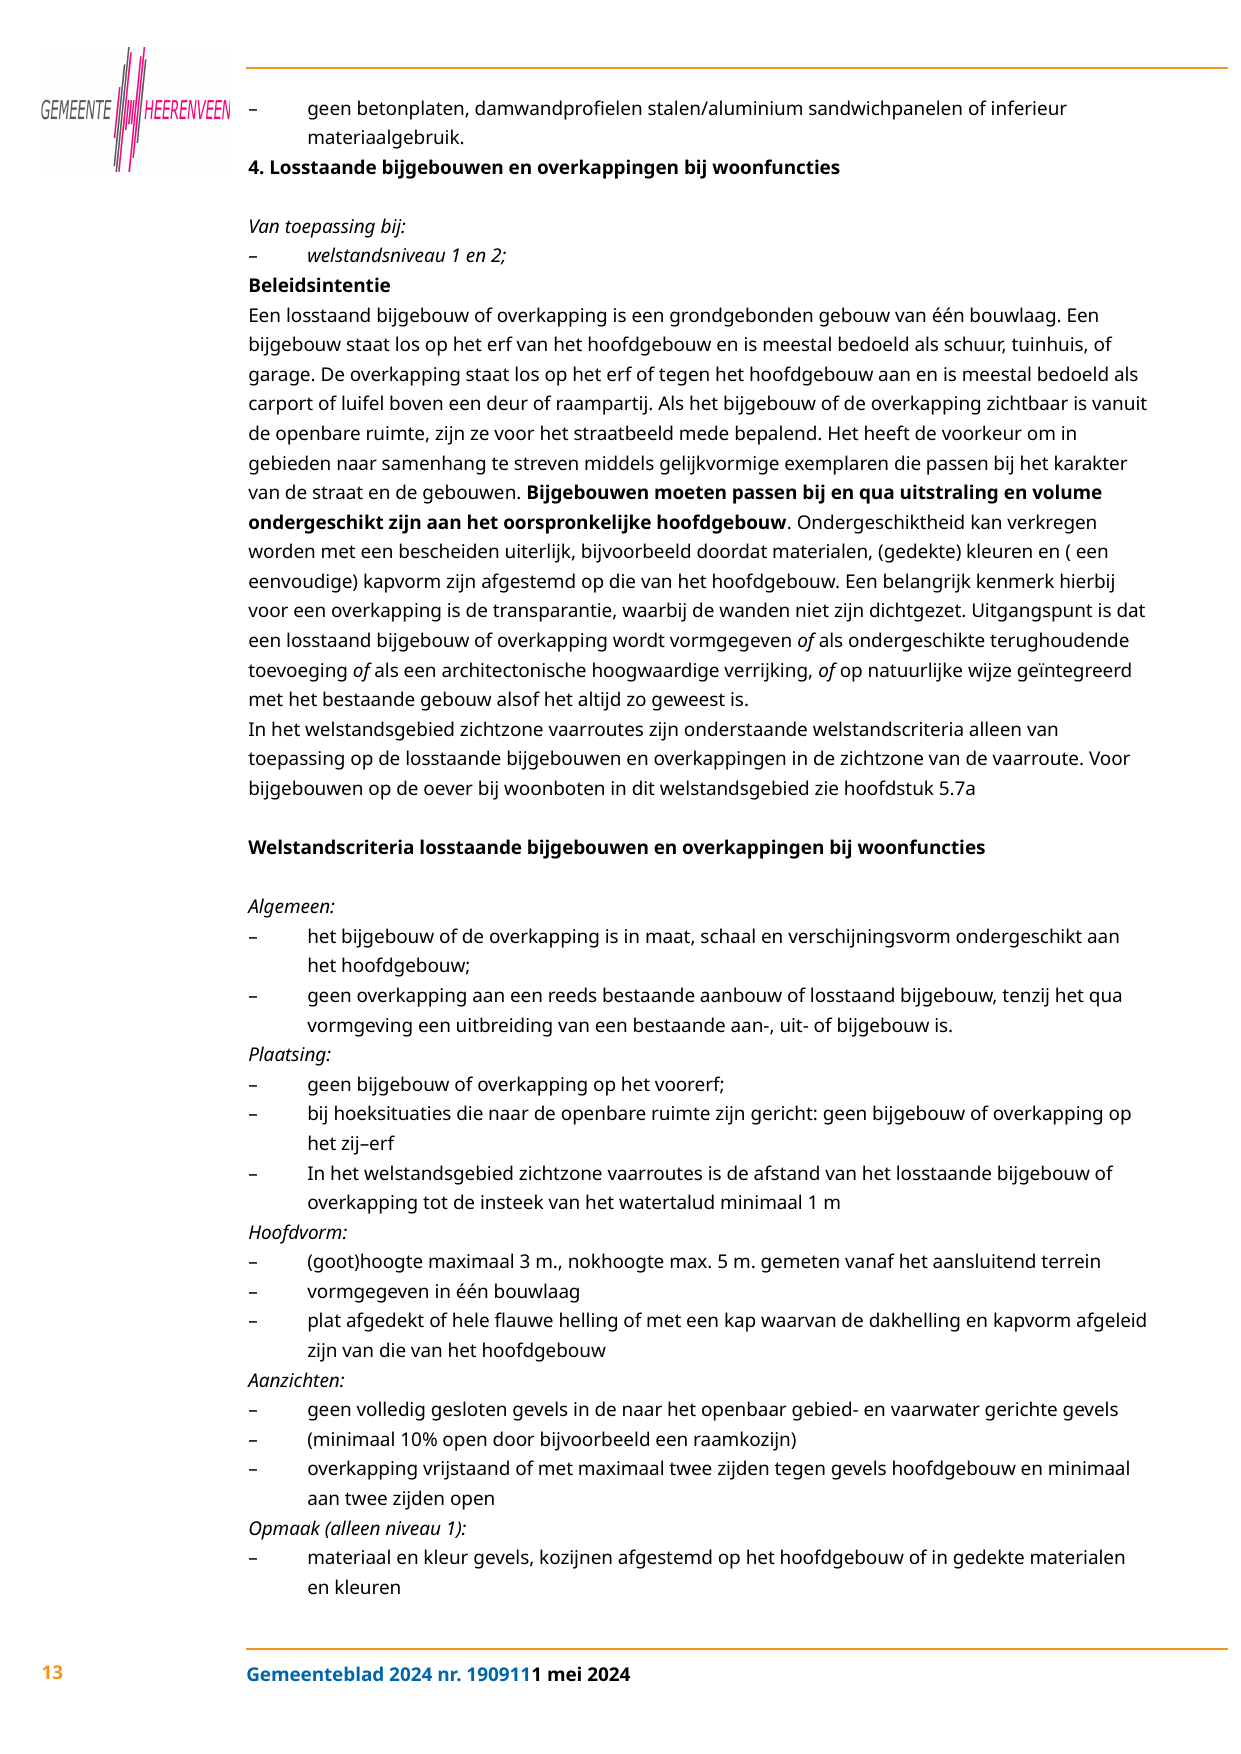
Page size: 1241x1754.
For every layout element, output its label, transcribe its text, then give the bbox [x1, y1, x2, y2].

text Welstandscriteria losstaande bijgebouwen en overkappingen bij woonfuncties [248, 834, 1152, 860]
text Van toepassing bij: [248, 213, 1152, 239]
list bij hoeksituaties die naar de openbare ruimte zijn gericht: geen bijgebouw of overkapping op het zij–erf [248, 1101, 1152, 1156]
picture [41, 47, 231, 172]
list (minimaal 10% open door bijvoorbeeld een raamkozijn) [248, 1426, 1152, 1452]
list het bijgebouw of de overkapping is in maat, schaal en verschijningsvorm ondergeschikt aan het hoofdgebouw; [248, 923, 1152, 978]
list welstandsniveau 1 en 2; [248, 243, 1152, 268]
list vormgegeven in één bouwlaag [248, 1278, 1152, 1304]
text Hoofdvorm: [248, 1219, 1152, 1245]
list geen bijgebouw of overkapping op het voorerf; [248, 1071, 1152, 1097]
text Een losstaand bijgebouw of overkapping is een grondgebonden gebouw van één bouwlaag. Een bijgebouw staat los op het erf van het hoofdgebouw en is meestal bedoeld als schuur, tuinhuis, of garage. De overkapping staat los op het erf of tegen het hoofdgebouw aan en is meestal bedoeld als carport of luifel boven een deur of raampartij. Als het bijgebouw of de overkapping zichtbaar is vanuit de openbare ruimte, zijn ze voor het straatbeeld mede bepalend. Het heeft de voorkeur om in gebieden naar samenhang te streven middels gelijkvormige exemplaren die passen bij het karakter van de straat en de gebouwen. Bijgebouwen moeten passen bij en qua uitstraling en volume ondergeschikt zijn aan het oorspronkelijke hoofdgebouw. Ondergeschiktheid kan verkregen worden met een bescheiden uiterlijk, bijvoorbeeld doordat materialen, (gedekte) kleuren en ( een eenvoudige) kapvorm zijn afgestemd op die van het hoofdgebouw. Een belangrijk kenmerk hierbij voor een overkapping is de transparantie, waarbij de wanden niet zijn dichtgezet. Uitgangspunt is dat een losstaand bijgebouw of overkapping wordt vormgegeven of als ondergeschikte terughoudende toevoeging of als een architectonische hoogwaardige verrijking, of op natuurlijke wijze geïntegreerd met het bestaande gebouw alsof het altijd zo geweest is. [248, 302, 1152, 712]
list geen betonplaten, damwandprofielen stalen/aluminium sandwichpanelen of inferieur materiaalgebruik. [248, 95, 1152, 150]
text Aanzichten: [248, 1367, 1152, 1393]
list geen overkapping aan een reeds bestaande aanbouw of losstaand bijgebouw, tenzij het qua vormgeving een uitbreiding van een bestaande aan-, uit- of bijgebouw is. [248, 982, 1152, 1038]
text Plaatsing: [248, 1041, 1152, 1067]
list geen volledig gesloten gevels in de naar het openbaar gebied- en vaarwater gerichte gevels [248, 1396, 1152, 1422]
text Algemeen: [248, 893, 1152, 919]
text Opmaak (alleen niveau 1): [248, 1515, 1152, 1541]
list plat afgedekt of hele flauwe helling of met een kap waarvan de dakhelling en kapvorm afgeleid zijn van die van het hoofdgebouw [248, 1308, 1152, 1363]
list In het welstandsgebied zichtzone vaarroutes is de afstand van het losstaande bijgebouw of overkapping tot de insteek van het watertalud minimaal 1 m [248, 1160, 1152, 1215]
list overkapping vrijstaand of met maximaal twee zijden tegen gevels hoofdgebouw en minimaal aan twee zijden open [248, 1456, 1152, 1511]
text Beleidsintentie [248, 272, 1152, 298]
text 4. Losstaande bijgebouwen en overkappingen bij woonfuncties [248, 154, 1152, 180]
text In het welstandsgebied zichtzone vaarroutes zijn onderstaande welstandscriteria alleen van toepassing op de losstaande bijgebouwen en overkappingen in de zichtzone van de vaarroute. Voor bijgebouwen op de oever bij woonboten in dit welstandsgebied zie hoofdstuk 5.7a [248, 716, 1152, 801]
list materiaal en kleur gevels, kozijnen afgestemd op het hoofdgebouw of in gedekte materialen en kleuren [248, 1544, 1152, 1600]
list (goot)hoogte maximaal 3 m., nokhoogte max. 5 m. gemeten vanaf het aansluitend terrein [248, 1248, 1152, 1274]
